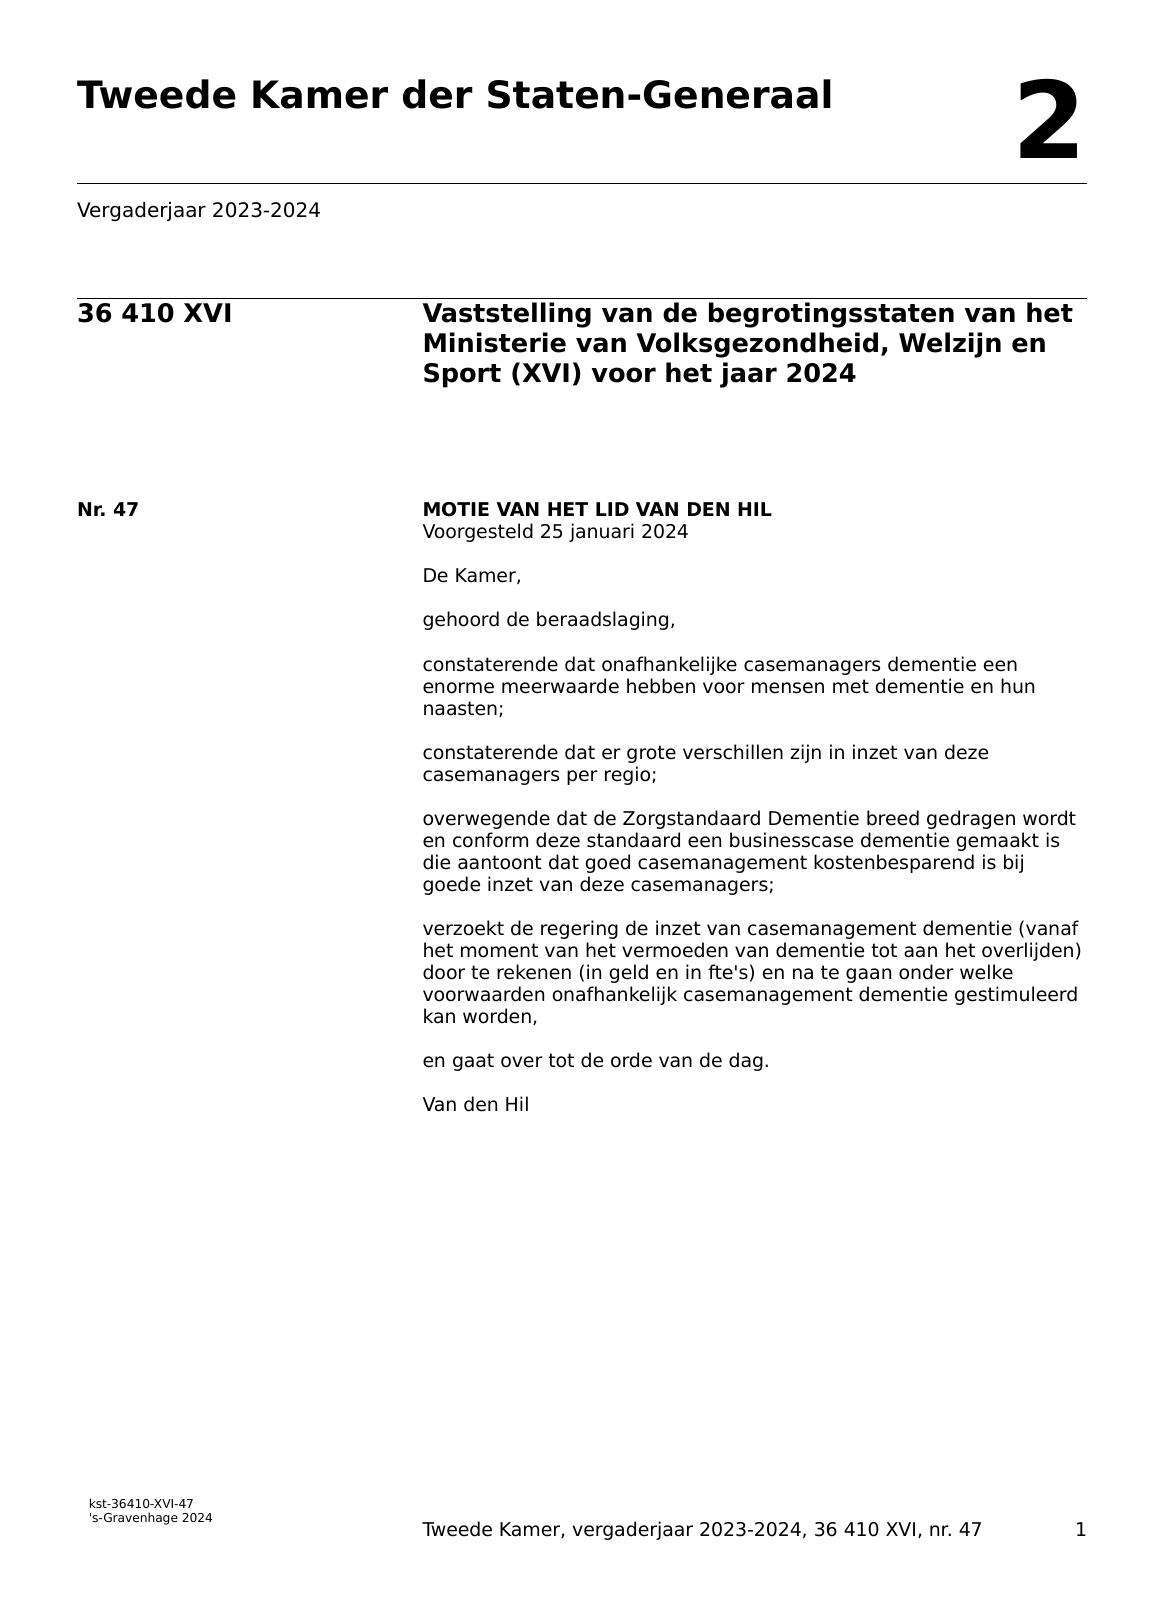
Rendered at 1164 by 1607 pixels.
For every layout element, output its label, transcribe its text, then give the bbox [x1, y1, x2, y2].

text constaterende dat er grote verschillen zijn in inzet van deze casemanagers per regio; [422, 742, 1087, 786]
subtitle Nr. 47 MOTIE VAN HET LID VAN DEN HIL [77, 499, 1087, 521]
table_header 2 [886, 59, 1087, 183]
text kst-36410-XVI-47 [88, 1497, 323, 1511]
text De Kamer, [422, 565, 1087, 587]
subtitle 36 410 XVI Vaststelling van de begrotingsstaten van het Ministerie van Volksgezondheid, Welzijn en Sport (XVI) voor het jaar 2024 [77, 299, 1087, 388]
text gehoord de beraadslaging, [422, 609, 1087, 631]
text overwegende dat de Zorgstandaard Dementie breed gedragen wordt en conform deze standaard een businesscase dementie gemaakt is die aantoont dat goed casemanagement kostenbesparend is bij goede inzet van deze casemanagers; [422, 808, 1087, 896]
text Van den Hil [422, 1094, 1087, 1116]
text en gaat over tot de orde van de dag. [422, 1050, 1087, 1072]
text verzoekt de regering de inzet van casemanagement dementie (vanaf het moment van het vermoeden van dementie tot aan het overlijden) door te rekenen (in geld en in fte's) en na te gaan onder welke voorwaarden onafhankelijk casemanagement dementie gestimuleerd kan worden, [422, 918, 1087, 1028]
table_header Tweede Kamer der Staten-Generaal [77, 59, 886, 183]
text constaterende dat onafhankelijke casemanagers dementie een enorme meerwaarde hebben voor mensen met dementie en hun naasten; [422, 653, 1087, 719]
table_cell Vergaderjaar 2023-2024 [77, 184, 1087, 298]
text 's-Gravenhage 2024 [88, 1511, 323, 1525]
text Voorgesteld 25 januari 2024 [422, 521, 1087, 543]
